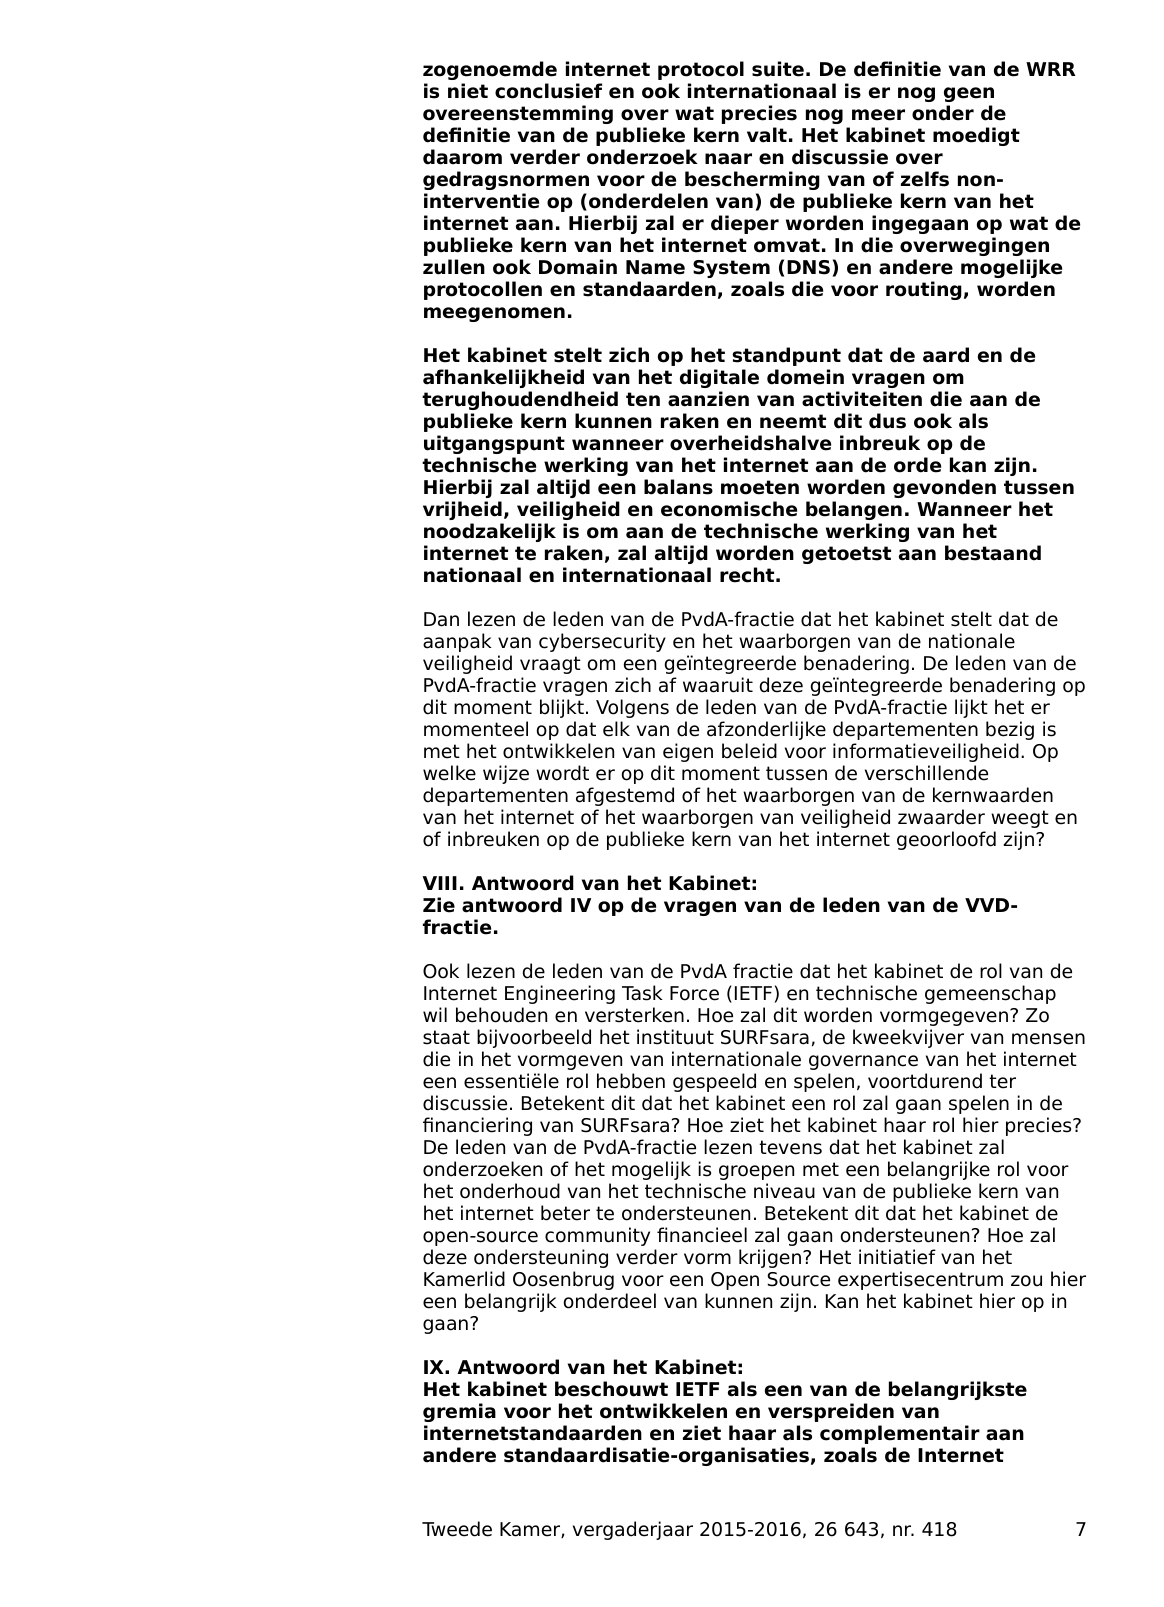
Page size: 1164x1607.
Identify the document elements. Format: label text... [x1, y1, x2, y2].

text VIII. Antwoord van het Kabinet: [422, 873, 1087, 895]
text IX. Antwoord van het Kabinet: [422, 1357, 1087, 1379]
text Het kabinet beschouwt IETF als een van de belangrijkste gremia voor het ontwikkelen en verspreiden van internetstandaarden en ziet haar als complementair aan andere standaardisatie-organisaties, zoals de Internet [422, 1379, 1087, 1467]
text zogenoemde internet protocol suite. De definitie van de WRR is niet conclusief en ook internationaal is er nog geen overeenstemming over wat precies nog meer onder de definitie van de publieke kern valt. Het kabinet moedigt daarom verder onderzoek naar en discussie over gedragsnormen voor de bescherming van of zelfs non-interventie op (onderdelen van) de publieke kern van het internet aan. Hierbij zal er dieper worden ingegaan op wat de publieke kern van het internet omvat. In die overwegingen zullen ook Domain Name System (DNS) en andere mogelijke protocollen en standaarden, zoals die voor routing, worden meegenomen. [422, 59, 1087, 323]
text Dan lezen de leden van de PvdA-fractie dat het kabinet stelt dat de aanpak van cybersecurity en het waarborgen van de nationale veiligheid vraagt om een geïntegreerde benadering. De leden van de PvdA-fractie vragen zich af waaruit deze geïntegreerde benadering op dit moment blijkt. Volgens de leden van de PvdA-fractie lijkt het er momenteel op dat elk van de afzonderlijke departementen bezig is met het ontwikkelen van eigen beleid voor informatieveiligheid. Op welke wijze wordt er op dit moment tussen de verschillende departementen afgestemd of het waarborgen van de kernwaarden van het internet of het waarborgen van veiligheid zwaarder weegt en of inbreuken op de publieke kern van het internet geoorloofd zijn? [422, 609, 1087, 851]
text Het kabinet stelt zich op het standpunt dat de aard en de afhankelijkheid van het digitale domein vragen om terughoudendheid ten aanzien van activiteiten die aan de publieke kern kunnen raken en neemt dit dus ook als uitgangspunt wanneer overheidshalve inbreuk op de technische werking van het internet aan de orde kan zijn. Hierbij zal altijd een balans moeten worden gevonden tussen vrijheid, veiligheid en economische belangen. Wanneer het noodzakelijk is om aan de technische werking van het internet te raken, zal altijd worden getoetst aan bestaand nationaal en internationaal recht. [422, 345, 1087, 587]
text Zie antwoord IV op de vragen van de leden van de VVD-fractie. [422, 895, 1087, 939]
text Ook lezen de leden van de PvdA fractie dat het kabinet de rol van de Internet Engineering Task Force (IETF) en technische gemeenschap wil behouden en versterken. Hoe zal dit worden vormgegeven? Zo staat bijvoorbeeld het instituut SURFsara, de kweekvijver van mensen die in het vormgeven van internationale governance van het internet een essentiële rol hebben gespeeld en spelen, voortdurend ter discussie. Betekent dit dat het kabinet een rol zal gaan spelen in de financiering van SURFsara? Hoe ziet het kabinet haar rol hier precies? De leden van de PvdA-fractie lezen tevens dat het kabinet zal onderzoeken of het mogelijk is groepen met een belangrijke rol voor het onderhoud van het technische niveau van de publieke kern van het internet beter te ondersteunen. Betekent dit dat het kabinet de open-source community financieel zal gaan ondersteunen? Hoe zal deze ondersteuning verder vorm krijgen? Het initiatief van het Kamerlid Oosenbrug voor een Open Source expertisecentrum zou hier een belangrijk onderdeel van kunnen zijn. Kan het kabinet hier op in gaan? [422, 961, 1087, 1335]
